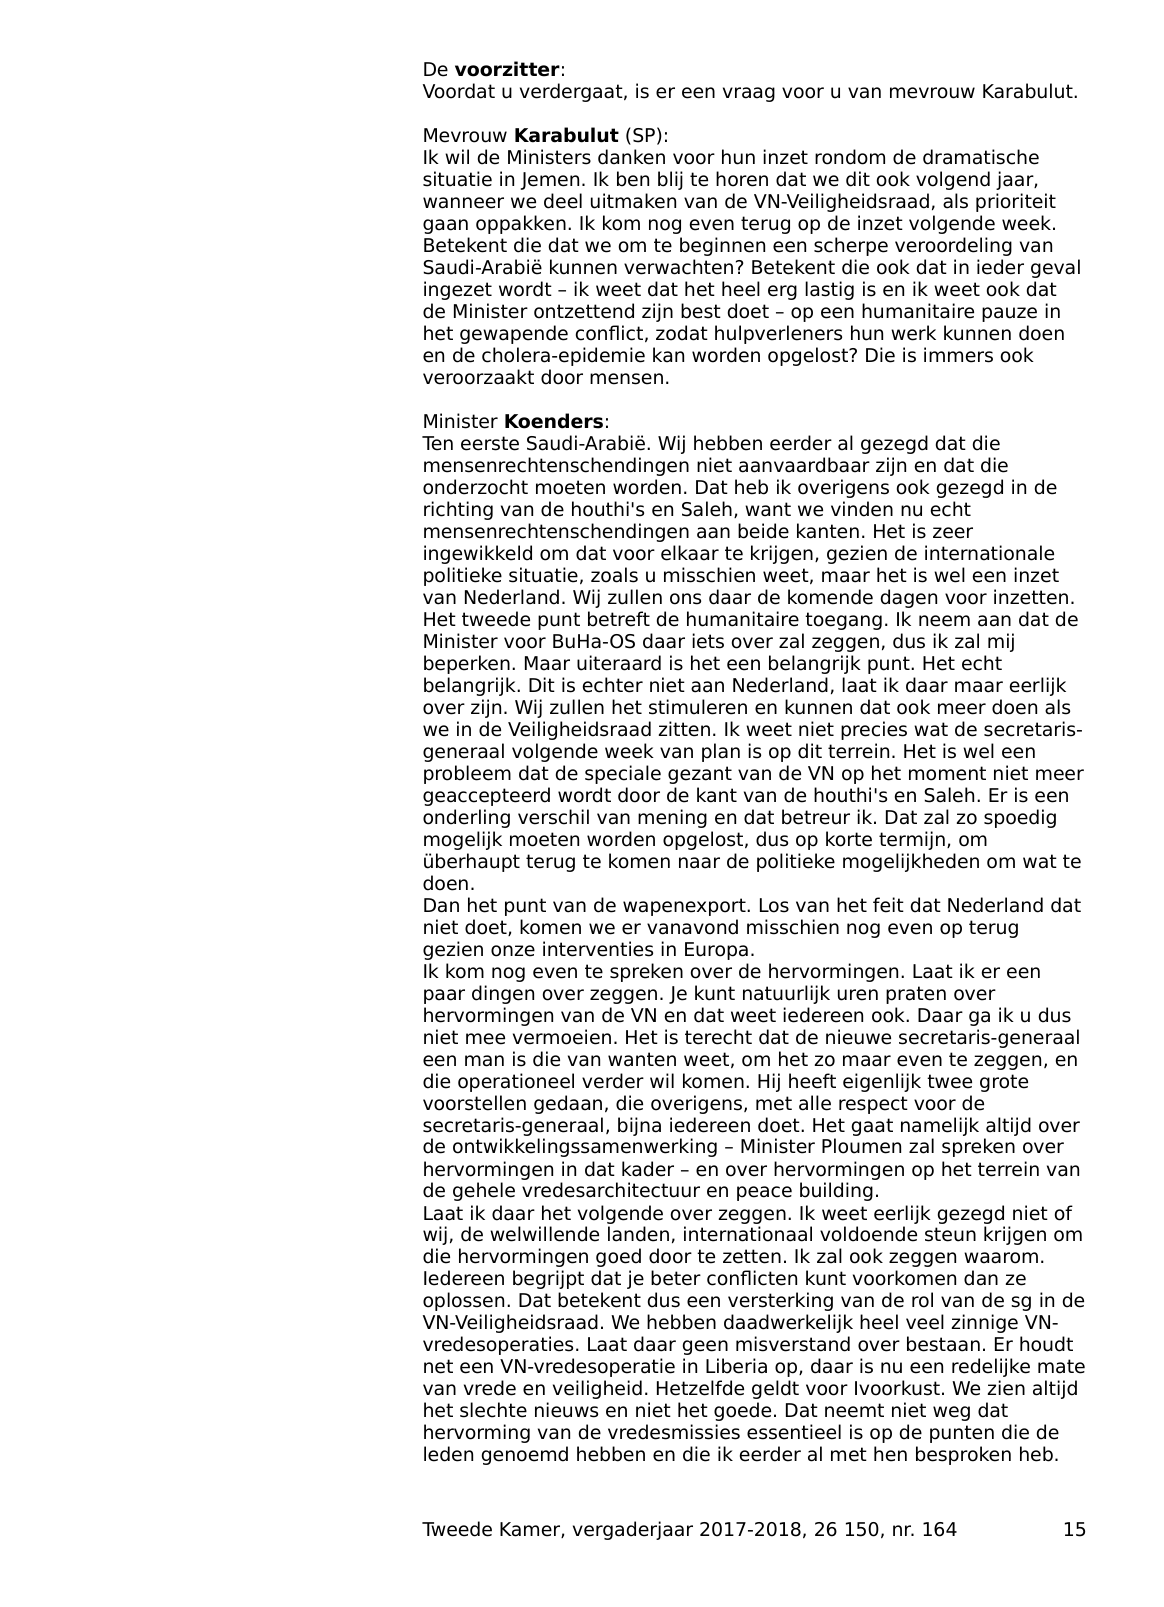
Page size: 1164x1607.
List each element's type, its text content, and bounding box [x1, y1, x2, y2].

text Mevrouw Karabulut (SP): [422, 125, 1087, 147]
text Laat ik daar het volgende over zeggen. Ik weet eerlijk gezegd niet of wij, de welwillende landen, internationaal voldoende steun krijgen om die hervormingen goed door te zetten. Ik zal ook zeggen waarom. Iedereen begrijpt dat je beter conflicten kunt voorkomen dan ze oplossen. Dat betekent dus een versterking van de rol van de sg in de VN-Veiligheidsraad. We hebben daadwerkelijk heel veel zinnige VN-vredesoperaties. Laat daar geen misverstand over bestaan. Er houdt net een VN-vredesoperatie in Liberia op, daar is nu een redelijke mate van vrede en veiligheid. Hetzelfde geldt voor Ivoorkust. We zien altijd het slechte nieuws en niet het goede. Dat neemt niet weg dat hervorming van de vredesmissies essentieel is op de punten die de leden genoemd hebben en die ik eerder al met hen besproken heb. [422, 1202, 1087, 1466]
text Ten eerste Saudi-Arabië. Wij hebben eerder al gezegd dat die mensenrechtenschendingen niet aanvaardbaar zijn en dat die onderzocht moeten worden. Dat heb ik overigens ook gezegd in de richting van de houthi's en Saleh, want we vinden nu echt mensenrechtenschendingen aan beide kanten. Het is zeer ingewikkeld om dat voor elkaar te krijgen, gezien de internationale politieke situatie, zoals u misschien weet, maar het is wel een inzet van Nederland. Wij zullen ons daar de komende dagen voor inzetten. [422, 433, 1087, 609]
text Minister Koenders: [422, 411, 1087, 433]
text Ik wil de Ministers danken voor hun inzet rondom de dramatische situatie in Jemen. Ik ben blij te horen dat we dit ook volgend jaar, wanneer we deel uitmaken van de VN-Veiligheidsraad, als prioriteit gaan oppakken. Ik kom nog even terug op de inzet volgende week. Betekent die dat we om te beginnen een scherpe veroordeling van Saudi-Arabië kunnen verwachten? Betekent die ook dat in ieder geval ingezet wordt – ik weet dat het heel erg lastig is en ik weet ook dat de Minister ontzettend zijn best doet – op een humanitaire pauze in het gewapende conflict, zodat hulpverleners hun werk kunnen doen en de cholera-epidemie kan worden opgelost? Die is immers ook veroorzaakt door mensen. [422, 147, 1087, 389]
text Dan het punt van de wapenexport. Los van het feit dat Nederland dat niet doet, komen we er vanavond misschien nog even op terug gezien onze interventies in Europa. [422, 895, 1087, 961]
text Voordat u verdergaat, is er een vraag voor u van mevrouw Karabulut. [422, 81, 1087, 103]
text De voorzitter: [422, 59, 1087, 81]
text Het tweede punt betreft de humanitaire toegang. Ik neem aan dat de Minister voor BuHa-OS daar iets over zal zeggen, dus ik zal mij beperken. Maar uiteraard is het een belangrijk punt. Het echt belangrijk. Dit is echter niet aan Nederland, laat ik daar maar eerlijk over zijn. Wij zullen het stimuleren en kunnen dat ook meer doen als we in de Veiligheidsraad zitten. Ik weet niet precies wat de secretaris-generaal volgende week van plan is op dit terrein. Het is wel een probleem dat de speciale gezant van de VN op het moment niet meer geaccepteerd wordt door de kant van de houthi's en Saleh. Er is een onderling verschil van mening en dat betreur ik. Dat zal zo spoedig mogelijk moeten worden opgelost, dus op korte termijn, om überhaupt terug te komen naar de politieke mogelijkheden om wat te doen. [422, 609, 1087, 895]
text Ik kom nog even te spreken over de hervormingen. Laat ik er een paar dingen over zeggen. Je kunt natuurlijk uren praten over hervormingen van de VN en dat weet iedereen ook. Daar ga ik u dus niet mee vermoeien. Het is terecht dat de nieuwe secretaris-generaal een man is die van wanten weet, om het zo maar even te zeggen, en die operationeel verder wil komen. Hij heeft eigenlijk twee grote voorstellen gedaan, die overigens, met alle respect voor de secretaris-generaal, bijna iedereen doet. Het gaat namelijk altijd over de ontwikkelingssamenwerking – Minister Ploumen zal spreken over hervormingen in dat kader – en over hervormingen op het terrein van de gehele vredesarchitectuur en peace building. [422, 961, 1087, 1202]
